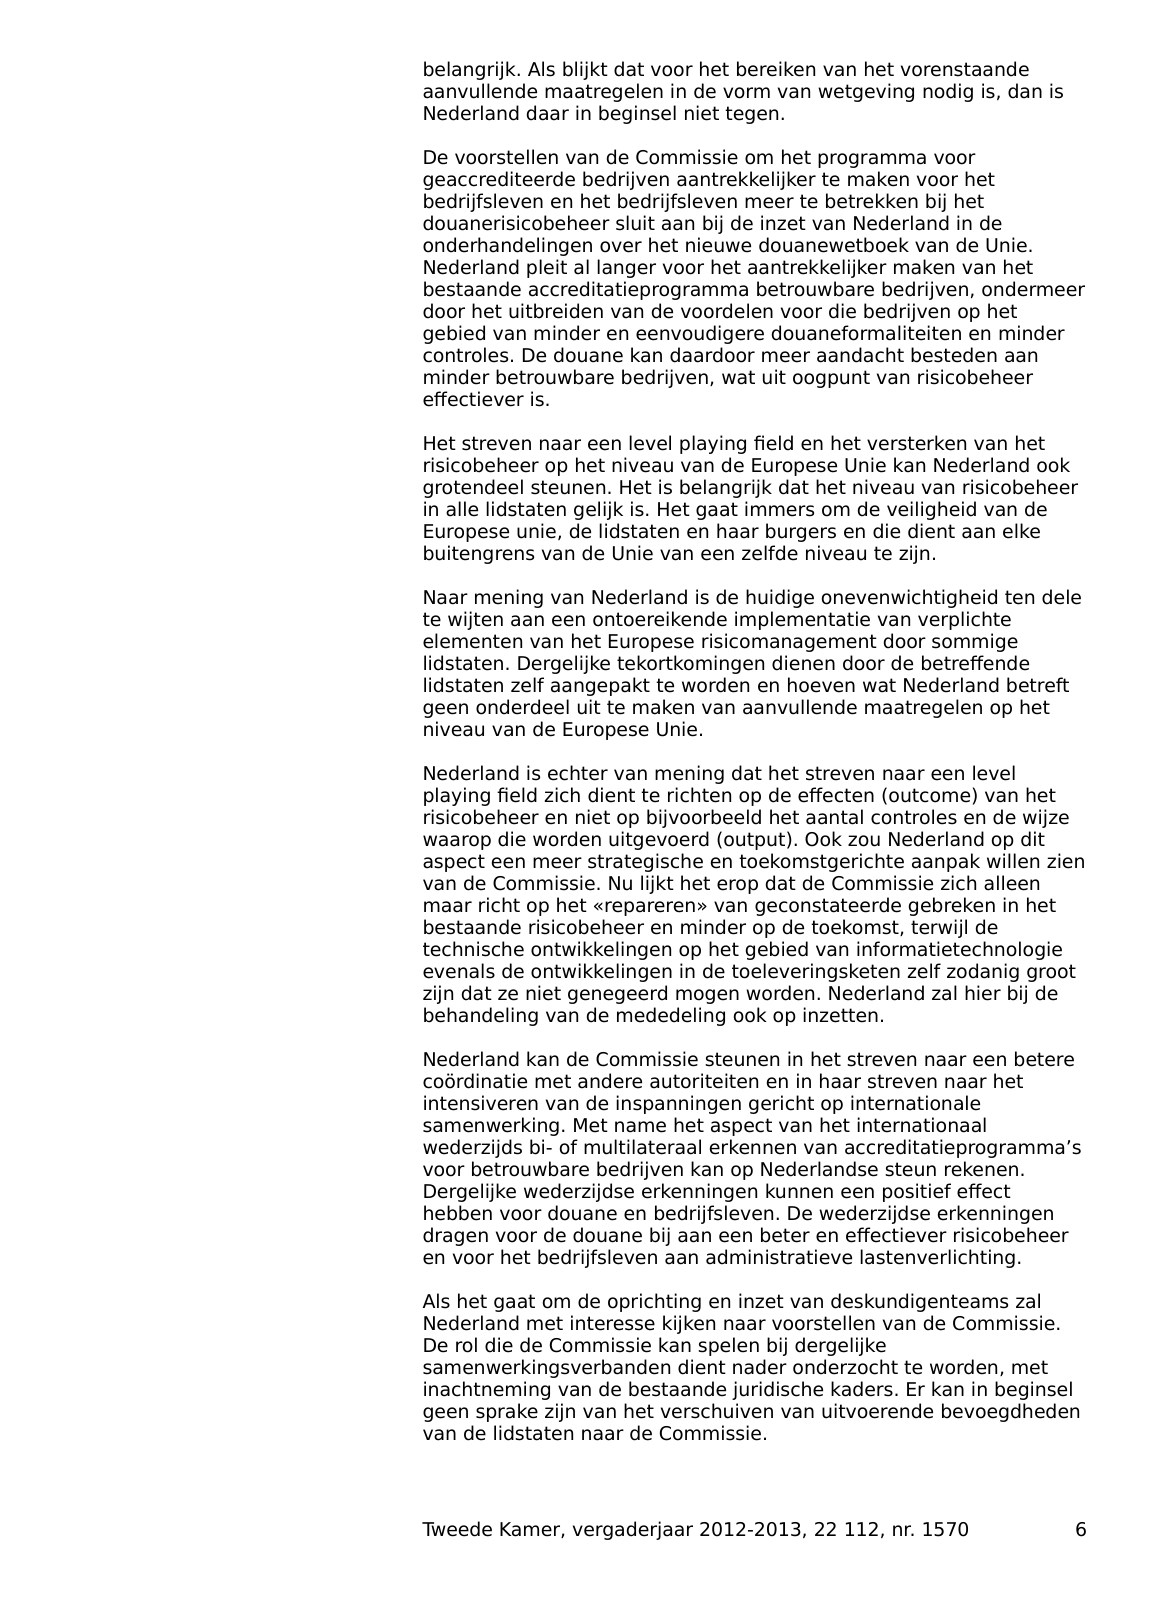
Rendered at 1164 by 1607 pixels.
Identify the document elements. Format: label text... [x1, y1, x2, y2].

text Nederland is echter van mening dat het streven naar een level playing field zich dient te richten op de effecten (outcome) van het risicobeheer en niet op bijvoorbeeld het aantal controles en de wijze waarop die worden uitgevoerd (output). Ook zou Nederland op dit aspect een meer strategische en toekomstgerichte aanpak willen zien van de Commissie. Nu lijkt het erop dat de Commissie zich alleen maar richt op het «repareren» van geconstateerde gebreken in het bestaande risicobeheer en minder op de toekomst, terwijl de technische ontwikkelingen op het gebied van informatietechnologie evenals de ontwikkelingen in de toeleveringsketen zelf zodanig groot zijn dat ze niet genegeerd mogen worden. Nederland zal hier bij de behandeling van de mededeling ook op inzetten. [422, 763, 1087, 1027]
text Als het gaat om de oprichting en inzet van deskundigenteams zal Nederland met interesse kijken naar voorstellen van de Commissie. De rol die de Commissie kan spelen bij dergelijke samenwerkingsverbanden dient nader onderzocht te worden, met inachtneming van de bestaande juridische kaders. Er kan in beginsel geen sprake zijn van het verschuiven van uitvoerende bevoegdheden van de lidstaten naar de Commissie. [422, 1291, 1087, 1445]
text Nederland kan de Commissie steunen in het streven naar een betere coördinatie met andere autoriteiten en in haar streven naar het intensiveren van de inspanningen gericht op internationale samenwerking. Met name het aspect van het internationaal wederzijds bi- of multilateraal erkennen van accreditatieprogramma’s voor betrouwbare bedrijven kan op Nederlandse steun rekenen. Dergelijke wederzijdse erkenningen kunnen een positief effect hebben voor douane en bedrijfsleven. De wederzijdse erkenningen dragen voor de douane bij aan een beter en effectiever risicobeheer en voor het bedrijfsleven aan administratieve lastenverlichting. [422, 1049, 1087, 1269]
text belangrijk. Als blijkt dat voor het bereiken van het vorenstaande aanvullende maatregelen in de vorm van wetgeving nodig is, dan is Nederland daar in beginsel niet tegen. [422, 59, 1087, 125]
text Naar mening van Nederland is de huidige onevenwichtigheid ten dele te wijten aan een ontoereikende implementatie van verplichte elementen van het Europese risicomanagement door sommige lidstaten. Dergelijke tekortkomingen dienen door de betreffende lidstaten zelf aangepakt te worden en hoeven wat Nederland betreft geen onderdeel uit te maken van aanvullende maatregelen op het niveau van de Europese Unie. [422, 587, 1087, 741]
text De voorstellen van de Commissie om het programma voor geaccrediteerde bedrijven aantrekkelijker te maken voor het bedrijfsleven en het bedrijfsleven meer te betrekken bij het douanerisicobeheer sluit aan bij de inzet van Nederland in de onderhandelingen over het nieuwe douanewetboek van de Unie. Nederland pleit al langer voor het aantrekkelijker maken van het bestaande accreditatieprogramma betrouwbare bedrijven, ondermeer door het uitbreiden van de voordelen voor die bedrijven op het gebied van minder en eenvoudigere douaneformaliteiten en minder controles. De douane kan daardoor meer aandacht besteden aan minder betrouwbare bedrijven, wat uit oogpunt van risicobeheer effectiever is. [422, 147, 1087, 411]
text Het streven naar een level playing field en het versterken van het risicobeheer op het niveau van de Europese Unie kan Nederland ook grotendeel steunen. Het is belangrijk dat het niveau van risicobeheer in alle lidstaten gelijk is. Het gaat immers om de veiligheid van de Europese unie, de lidstaten en haar burgers en die dient aan elke buitengrens van de Unie van een zelfde niveau te zijn. [422, 433, 1087, 565]
